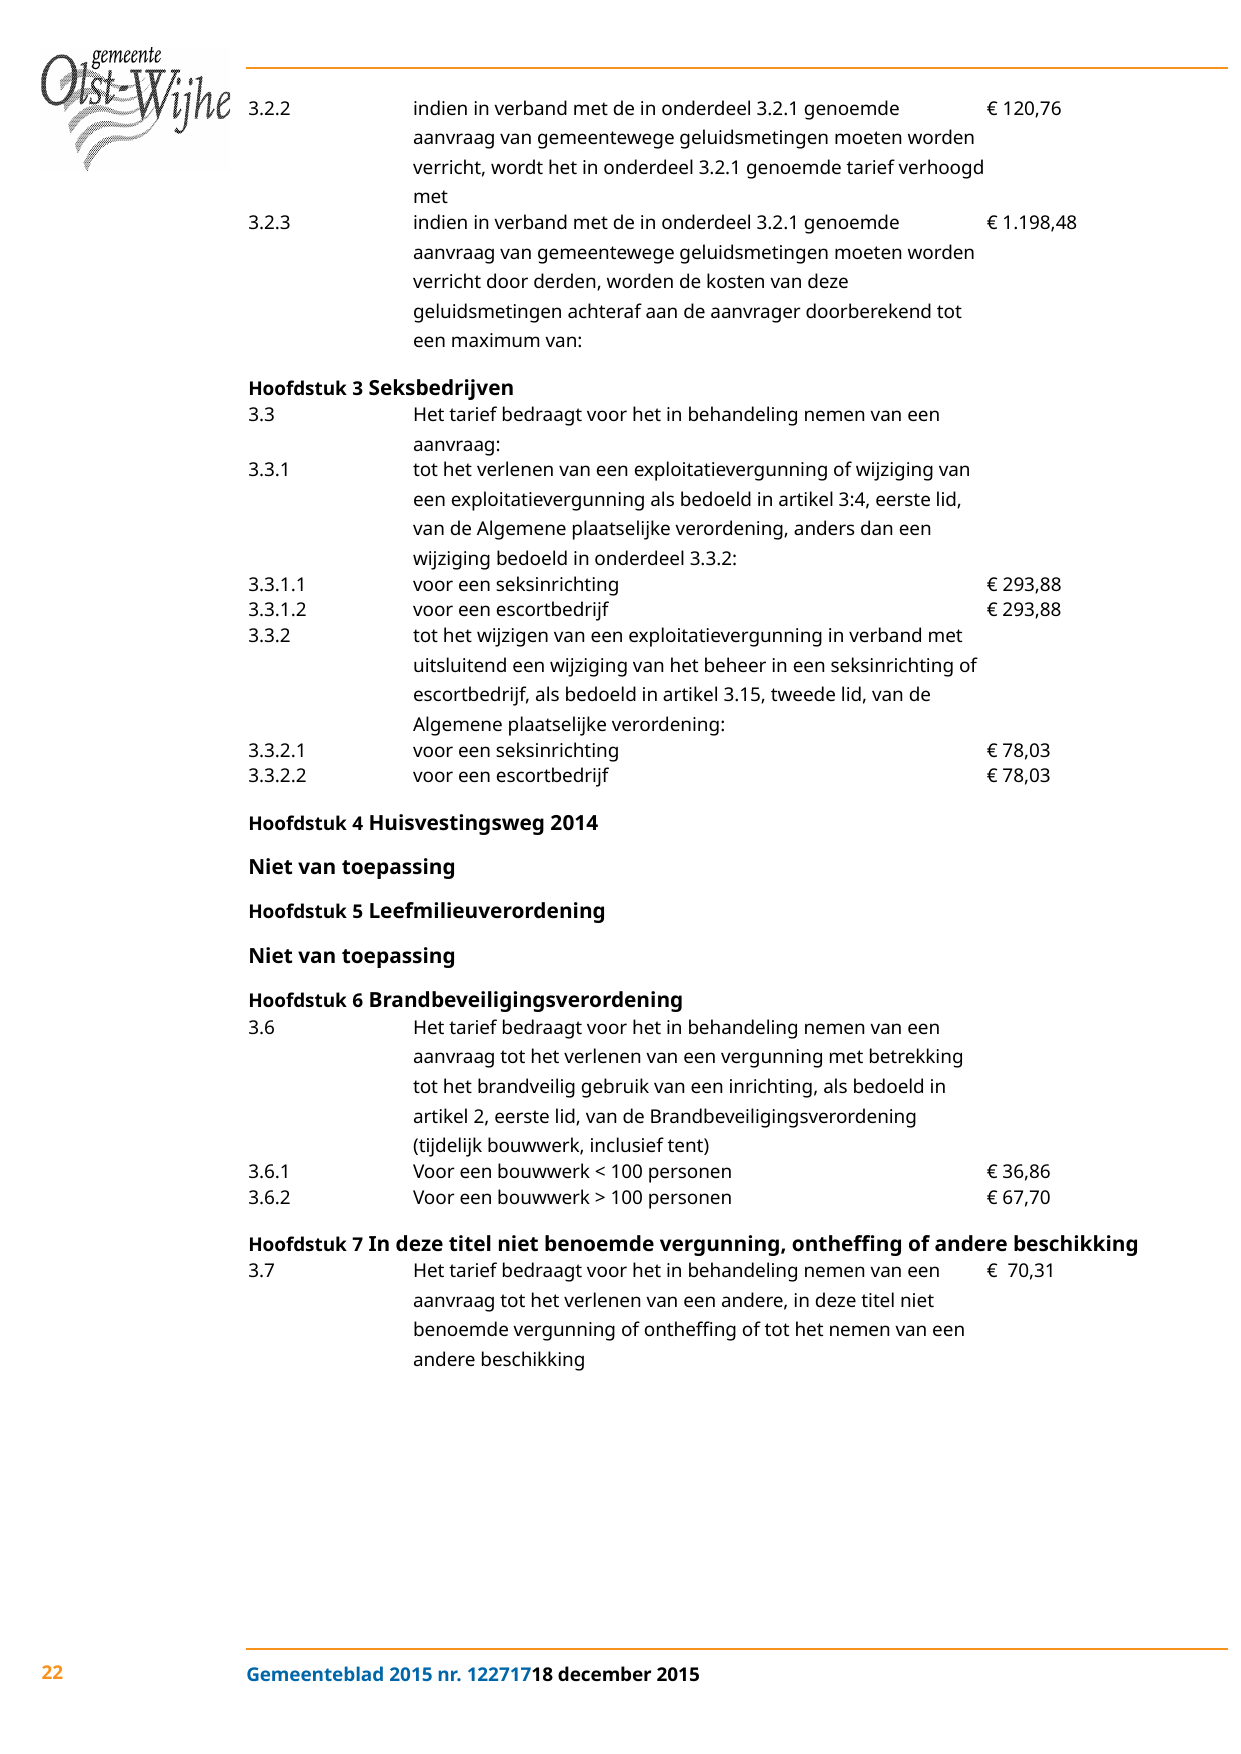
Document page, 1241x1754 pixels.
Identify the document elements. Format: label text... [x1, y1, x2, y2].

table_cell voor een seksinrichting [413, 737, 987, 763]
table_cell 3.2.3 [248, 209, 413, 353]
picture [41, 47, 231, 172]
text Hoofdstuk 4 Huisvestingsweg 2014 [248, 808, 1152, 836]
table_cell tot het verlenen van een exploitatievergunning of wijziging van een exploitatievergunning als bedoeld in artikel 3:4, eerste lid, van de Algemene plaatselijke verordening, anders dan een wijziging bedoeld in onderdeel 3.3.2: [413, 456, 987, 571]
table_cell tot het wijzigen van een exploitatievergunning in verband met uitsluitend een wijziging van het beheer in een seksinrichting of escortbedrijf, als bedoeld in artikel 3.15, tweede lid, van de Algemene plaatselijke verordening: [413, 623, 987, 737]
table_header 3.7 [248, 1258, 413, 1372]
text Hoofdstuk 3 Seksbedrijven [248, 373, 1152, 401]
table_cell 3.3.1.1 [248, 571, 413, 597]
text Hoofdstuk 5 Leefmilieuverordening [248, 897, 1152, 925]
table_header Het tarief bedraagt voor het in behandeling nemen van een aanvraag tot het verlenen van een vergunning met betrekking tot het brandveilig gebruik van een inrichting, als bedoeld in artikel 2, eerste lid, van de Brandbeveiligingsverordening (tijdelijk bouwwerk, inclusief tent) [413, 1014, 987, 1158]
table_cell € 67,70 [987, 1184, 1152, 1209]
table_header Het tarief bedraagt voor het in behandeling nemen van een aanvraag: [413, 401, 987, 456]
table_header 3.6 [248, 1014, 413, 1158]
text Niet van toepassing [248, 941, 1152, 969]
table_cell 3.3.1.2 [248, 597, 413, 622]
table_cell € 78,03 [987, 737, 1152, 763]
table_cell Voor een bouwwerk < 100 personen [413, 1158, 987, 1184]
table_cell 3.3.2.1 [248, 737, 413, 763]
table_cell 3.3.2 [248, 623, 413, 737]
table_cell € 36,86 [987, 1158, 1152, 1184]
table_cell 3.2.2 [248, 95, 413, 209]
text Niet van toepassing [248, 852, 1152, 881]
table_cell indien in verband met de in onderdeel 3.2.1 genoemde aanvraag van gemeentewege geluidsmetingen moeten worden verricht, wordt het in onderdeel 3.2.1 genoemde tarief verhoogd met [413, 95, 987, 209]
table_cell € 78,03 [987, 763, 1152, 788]
table_cell € 293,88 [987, 597, 1152, 622]
table_header [987, 1014, 1152, 1158]
table_header € 70,31 [987, 1258, 1152, 1372]
table_cell € 1.198,48 [987, 209, 1152, 353]
table_header [987, 401, 1152, 456]
table_cell 3.3.1 [248, 456, 413, 571]
table_cell € 120,76 [987, 95, 1152, 209]
text Hoofdstuk 7 In deze titel niet benoemde vergunning, ontheffing of andere beschikking [248, 1229, 1152, 1257]
table_cell [987, 623, 1152, 737]
table_cell voor een escortbedrijf [413, 763, 987, 788]
table_cell 3.3.2.2 [248, 763, 413, 788]
text Hoofdstuk 6 Brandbeveiligingsverordening [248, 986, 1152, 1014]
table_cell indien in verband met de in onderdeel 3.2.1 genoemde aanvraag van gemeentewege geluidsmetingen moeten worden verricht door derden, worden de kosten van deze geluidsmetingen achteraf aan de aanvrager doorberekend tot een maximum van: [413, 209, 987, 353]
table_cell 3.6.2 [248, 1184, 413, 1209]
table_cell voor een escortbedrijf [413, 597, 987, 622]
table_cell € 293,88 [987, 571, 1152, 597]
table_cell Voor een bouwwerk > 100 personen [413, 1184, 987, 1209]
table_header 3.3 [248, 401, 413, 456]
table_header Het tarief bedraagt voor het in behandeling nemen van een aanvraag tot het verlenen van een andere, in deze titel niet benoemde vergunning of ontheffing of tot het nemen van een andere beschikking [413, 1258, 987, 1372]
table_cell voor een seksinrichting [413, 571, 987, 597]
table_cell 3.6.1 [248, 1158, 413, 1184]
table_cell [987, 456, 1152, 571]
